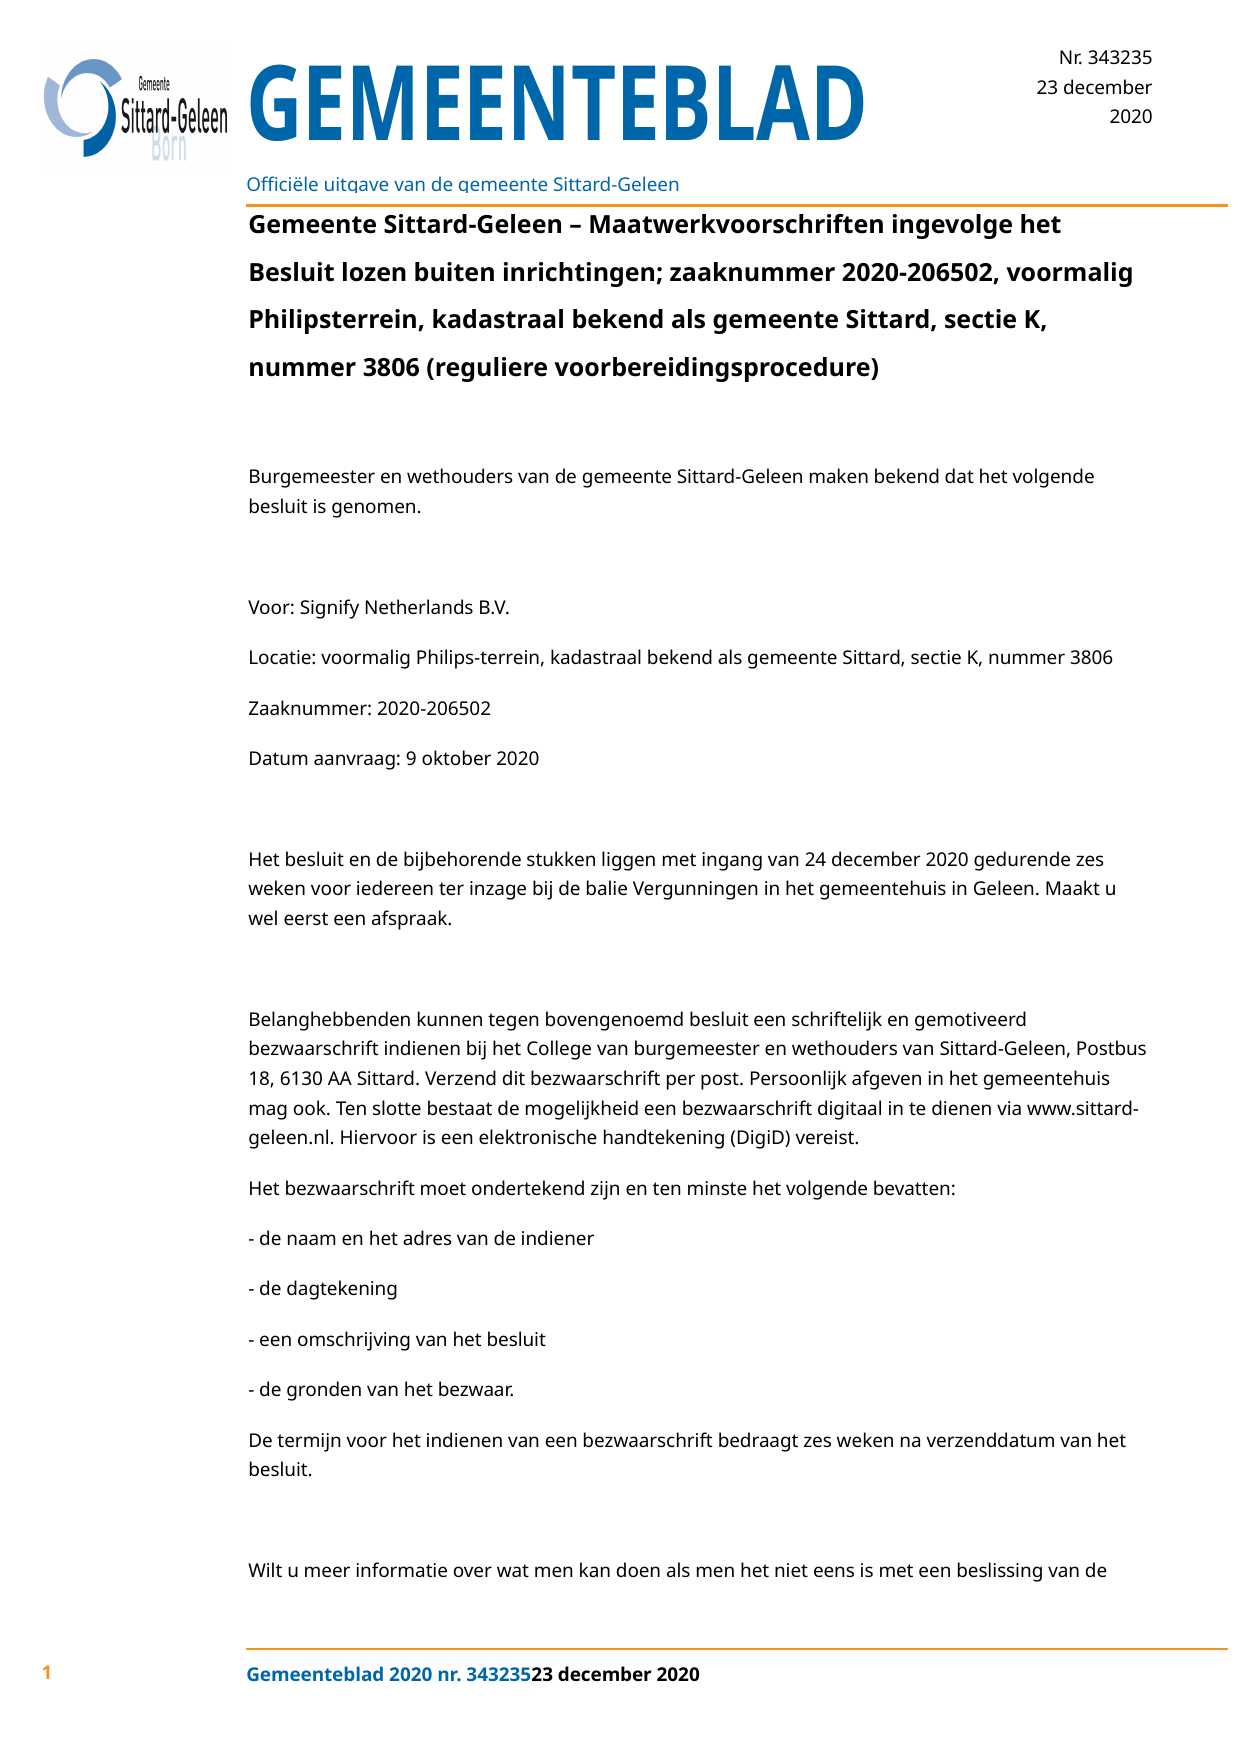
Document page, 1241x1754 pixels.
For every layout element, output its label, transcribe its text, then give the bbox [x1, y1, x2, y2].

text - de naam en het adres van de indiener [248, 1225, 1152, 1251]
text De termijn voor het indienen van een bezwaarschrift bedraagt zes weken na verzenddatum van het besluit. [248, 1427, 1152, 1482]
text Belanghebbenden kunnen tegen bovengenoemd besluit een schriftelijk en gemotiveerd bezwaarschrift indienen bij het College van burgemeester en wethouders van Sittard-Geleen, Postbus 18, 6130 AA Sittard. Verzend dit bezwaarschrift per post. Persoonlijk afgeven in het gemeentehuis mag ook. Ten slotte bestaat de mogelijkheid een bezwaarschrift digitaal in te dienen via www.sittard-geleen.nl. Hiervoor is een elektronische handtekening (DigiD) vereist. [248, 1006, 1152, 1150]
text Het besluit en de bijbehorende stukken liggen met ingang van 24 december 2020 gedurende zes weken voor iedereen ter inzage bij de balie Vergunningen in het gemeentehuis in Geleen. Maakt u wel eerst een afspraak. [248, 846, 1152, 931]
text Wilt u meer informatie over wat men kan doen als men het niet eens is met een beslissing van de [248, 1557, 1152, 1583]
text Burgemeester en wethouders van de gemeente Sittard-Geleen maken bekend dat het volgende besluit is genomen. [248, 463, 1152, 519]
text Locatie: voormalig Philips-terrein, kadastraal bekend als gemeente Sittard, sectie K, nummer 3806 [248, 644, 1152, 670]
text Gemeente Sittard-Geleen – Maatwerkvoorschriften ingevolge het Besluit lozen buiten inrichtingen; zaaknummer 2020-206502, voormalig Philipsterrein, kadastraal bekend als gemeente Sittard, sectie K, nummer 3806 (reguliere voorbereidingsprocedure) [248, 207, 1152, 384]
text Zaaknummer: 2020-206502 [248, 695, 1152, 721]
text Voor: Signify Netherlands B.V. [248, 594, 1152, 620]
picture [41, 47, 231, 172]
text Datum aanvraag: 9 oktober 2020 [248, 745, 1152, 771]
text - de gronden van het bezwaar. [248, 1376, 1152, 1402]
text - de dagtekening [248, 1276, 1152, 1301]
text Het bezwaarschrift moet ondertekend zijn en ten minste het volgende bevatten: [248, 1175, 1152, 1201]
text - een omschrijving van het besluit [248, 1326, 1152, 1352]
